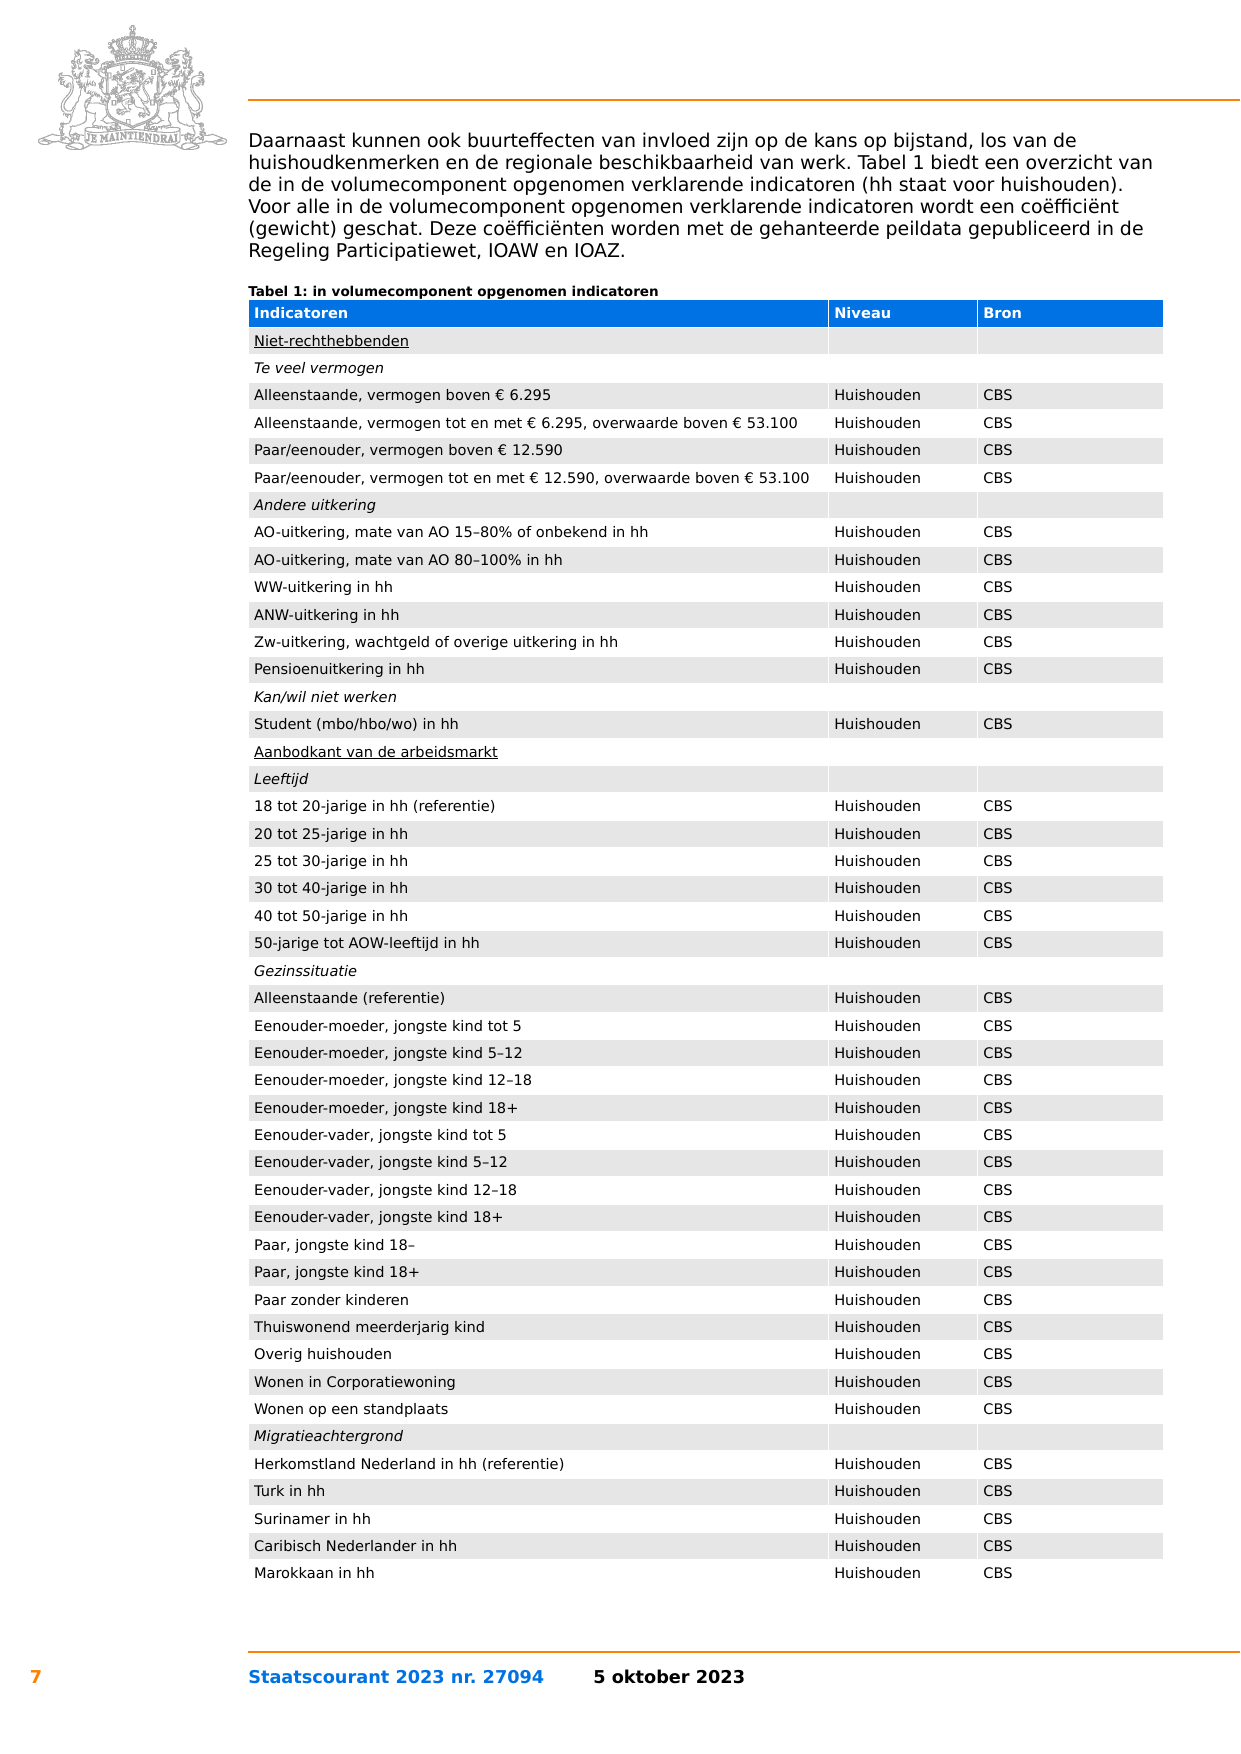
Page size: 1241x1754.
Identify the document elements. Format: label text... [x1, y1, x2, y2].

table_cell Huishouden [829, 1205, 977, 1231]
table_cell CBS [978, 1314, 1163, 1340]
table_cell Huishouden [829, 1341, 977, 1368]
table_cell Huishouden [829, 629, 977, 656]
table_cell Huishouden [829, 1314, 977, 1340]
table_cell Aanbodkant van de arbeidsmarkt [249, 739, 828, 765]
table_cell CBS [978, 1013, 1163, 1039]
table_cell Pensioenuitkering in hh [249, 657, 828, 683]
table_cell Paar/eenouder, vermogen boven € 12.590 [249, 438, 828, 464]
table_cell [829, 492, 977, 518]
table_cell Huishouden [829, 1369, 977, 1395]
table_cell AO-uitkering, mate van AO 80–100% in hh [249, 547, 828, 573]
table_cell CBS [978, 794, 1163, 820]
table_cell 50-jarige tot AOW-leeftijd in hh [249, 931, 828, 957]
table_cell Huishouden [829, 1533, 977, 1559]
table_cell Eenouder-vader, jongste kind 5–12 [249, 1150, 828, 1176]
table_cell 18 tot 20-jarige in hh (referentie) [249, 794, 828, 820]
table_cell CBS [978, 1396, 1163, 1423]
table_cell Wonen op een standplaats [249, 1396, 828, 1423]
table_cell CBS [978, 1177, 1163, 1203]
table_cell Herkomstland Nederland in hh (referentie) [249, 1451, 828, 1477]
table_cell Huishouden [829, 1013, 977, 1039]
table_cell [978, 492, 1163, 518]
table_cell CBS [978, 1287, 1163, 1313]
table_cell CBS [978, 1479, 1163, 1505]
table_cell [978, 684, 1163, 710]
table_cell Eenouder-moeder, jongste kind 18+ [249, 1095, 828, 1121]
table_cell Niet-rechthebbenden [249, 328, 828, 354]
table_cell Andere uitkering [249, 492, 828, 518]
table_cell CBS [978, 629, 1163, 656]
table_cell Huishouden [829, 1068, 977, 1094]
table_cell 40 tot 50-jarige in hh [249, 903, 828, 929]
table_cell Huishouden [829, 1122, 977, 1149]
table_cell Huishouden [829, 1561, 977, 1587]
table_cell Eenouder-moeder, jongste kind 5–12 [249, 1040, 828, 1066]
table_cell Alleenstaande, vermogen tot en met € 6.295, overwaarde boven € 53.100 [249, 410, 828, 436]
table_cell Eenouder-moeder, jongste kind tot 5 [249, 1013, 828, 1039]
table_cell CBS [978, 1122, 1163, 1149]
table_cell Huishouden [829, 602, 977, 628]
table_cell Bron [978, 300, 1163, 327]
table_cell Huishouden [829, 848, 977, 875]
table_cell 20 tot 25-jarige in hh [249, 821, 828, 847]
table_cell CBS [978, 1232, 1163, 1258]
table_header Tabel 1: in volumecomponent opgenomen indicatoren [248, 284, 1163, 299]
table_cell Huishouden [829, 985, 977, 1012]
table_cell [829, 1424, 977, 1450]
table_cell CBS [978, 1369, 1163, 1395]
table_cell 25 tot 30-jarige in hh [249, 848, 828, 875]
table_cell CBS [978, 876, 1163, 902]
table_cell CBS [978, 1506, 1163, 1532]
table_cell Huishouden [829, 1040, 977, 1066]
table_cell Huishouden [829, 903, 977, 929]
table_cell CBS [978, 1451, 1163, 1477]
text Daarnaast kunnen ook buurteffecten van invloed zijn op de kans op bijstand, los van de huishoudkenmerken en de regionale beschikbaarheid van werk. Tabel 1 biedt een overzicht van de in de volumecomponent opgenomen verklarende indicatoren (hh staat voor huishouden). [248, 130, 1163, 196]
table_cell Kan/wil niet werken [249, 684, 828, 710]
table_cell Huishouden [829, 574, 977, 601]
table_cell WW-uitkering in hh [249, 574, 828, 601]
table_cell Huishouden [829, 547, 977, 573]
table_cell Huishouden [829, 438, 977, 464]
table_cell Huishouden [829, 1177, 977, 1203]
table_cell CBS [978, 1150, 1163, 1176]
table_cell Leeftijd [249, 766, 828, 792]
table_cell CBS [978, 1341, 1163, 1368]
table_cell Paar zonder kinderen [249, 1287, 828, 1313]
table_cell Wonen in Corporatiewoning [249, 1369, 828, 1395]
table_cell CBS [978, 985, 1163, 1012]
table_cell CBS [978, 410, 1163, 436]
table_cell Eenouder-vader, jongste kind 18+ [249, 1205, 828, 1231]
table_cell CBS [978, 1533, 1163, 1559]
table_cell [829, 684, 977, 710]
table_cell 30 tot 40-jarige in hh [249, 876, 828, 902]
table_cell Huishouden [829, 1396, 977, 1423]
table_cell Huishouden [829, 1232, 977, 1258]
table_cell CBS [978, 574, 1163, 601]
table_cell Huishouden [829, 931, 977, 957]
table_cell Alleenstaande, vermogen boven € 6.295 [249, 383, 828, 409]
table_cell Huishouden [829, 1506, 977, 1532]
table_cell CBS [978, 657, 1163, 683]
table_cell CBS [978, 383, 1163, 409]
table_cell Eenouder-vader, jongste kind tot 5 [249, 1122, 828, 1149]
table_cell CBS [978, 903, 1163, 929]
table_cell Huishouden [829, 1287, 977, 1313]
table_cell Huishouden [829, 1259, 977, 1286]
table_cell Huishouden [829, 876, 977, 902]
table_cell Huishouden [829, 410, 977, 436]
table_cell CBS [978, 1095, 1163, 1121]
table_cell Zw-uitkering, wachtgeld of overige uitkering in hh [249, 629, 828, 656]
table_cell [829, 355, 977, 382]
table_cell [978, 328, 1163, 354]
table_cell Huishouden [829, 1095, 977, 1121]
table_cell Huishouden [829, 383, 977, 409]
table_cell Caribisch Nederlander in hh [249, 1533, 828, 1559]
table_cell Migratieachtergrond [249, 1424, 828, 1450]
table_cell CBS [978, 465, 1163, 491]
table_cell [978, 739, 1163, 765]
table_cell Eenouder-moeder, jongste kind 12–18 [249, 1068, 828, 1094]
table_cell Huishouden [829, 1150, 977, 1176]
table_cell CBS [978, 520, 1163, 546]
table_cell CBS [978, 931, 1163, 957]
table_cell AO-uitkering, mate van AO 15–80% of onbekend in hh [249, 520, 828, 546]
table_cell Gezinssituatie [249, 958, 828, 984]
table_cell Huishouden [829, 711, 977, 738]
table_cell CBS [978, 602, 1163, 628]
table_cell [978, 355, 1163, 382]
table_cell CBS [978, 547, 1163, 573]
table_cell [829, 766, 977, 792]
table_cell [978, 766, 1163, 792]
table_cell Overig huishouden [249, 1341, 828, 1368]
picture [38, 25, 227, 150]
table_cell Huishouden [829, 657, 977, 683]
table_cell [978, 1424, 1163, 1450]
table_cell [829, 958, 977, 984]
table_cell Student (mbo/hbo/wo) in hh [249, 711, 828, 738]
table_cell Huishouden [829, 1479, 977, 1505]
text Voor alle in de volumecomponent opgenomen verklarende indicatoren wordt een coëfficiënt (gewicht) geschat. Deze coëfficiënten worden met de gehanteerde peildata gepubliceerd in de Regeling Participatiewet, IOAW en IOAZ. [248, 196, 1163, 262]
table_cell Paar/eenouder, vermogen tot en met € 12.590, overwaarde boven € 53.100 [249, 465, 828, 491]
table_cell CBS [978, 1259, 1163, 1286]
table_cell Paar, jongste kind 18– [249, 1232, 828, 1258]
table_cell Alleenstaande (referentie) [249, 985, 828, 1012]
table_cell CBS [978, 711, 1163, 738]
table_cell Huishouden [829, 1451, 977, 1477]
table_cell CBS [978, 438, 1163, 464]
table_cell [829, 328, 977, 354]
table_cell Surinamer in hh [249, 1506, 828, 1532]
table_cell Te veel vermogen [249, 355, 828, 382]
table_cell Huishouden [829, 794, 977, 820]
table_cell Paar, jongste kind 18+ [249, 1259, 828, 1286]
table_cell Huishouden [829, 520, 977, 546]
table_cell CBS [978, 1040, 1163, 1066]
table_cell Marokkaan in hh [249, 1561, 828, 1587]
table_cell Niveau [829, 300, 977, 327]
table_cell Turk in hh [249, 1479, 828, 1505]
table_cell CBS [978, 1561, 1163, 1587]
table_cell ANW-uitkering in hh [249, 602, 828, 628]
table_cell Indicatoren [249, 300, 828, 327]
table_cell Huishouden [829, 821, 977, 847]
table_cell Thuiswonend meerderjarig kind [249, 1314, 828, 1340]
table_cell [978, 958, 1163, 984]
table_cell CBS [978, 1205, 1163, 1231]
table_cell [829, 739, 977, 765]
table_cell CBS [978, 848, 1163, 875]
table_cell Eenouder-vader, jongste kind 12–18 [249, 1177, 828, 1203]
table_cell Huishouden [829, 465, 977, 491]
table_cell CBS [978, 821, 1163, 847]
table_cell CBS [978, 1068, 1163, 1094]
